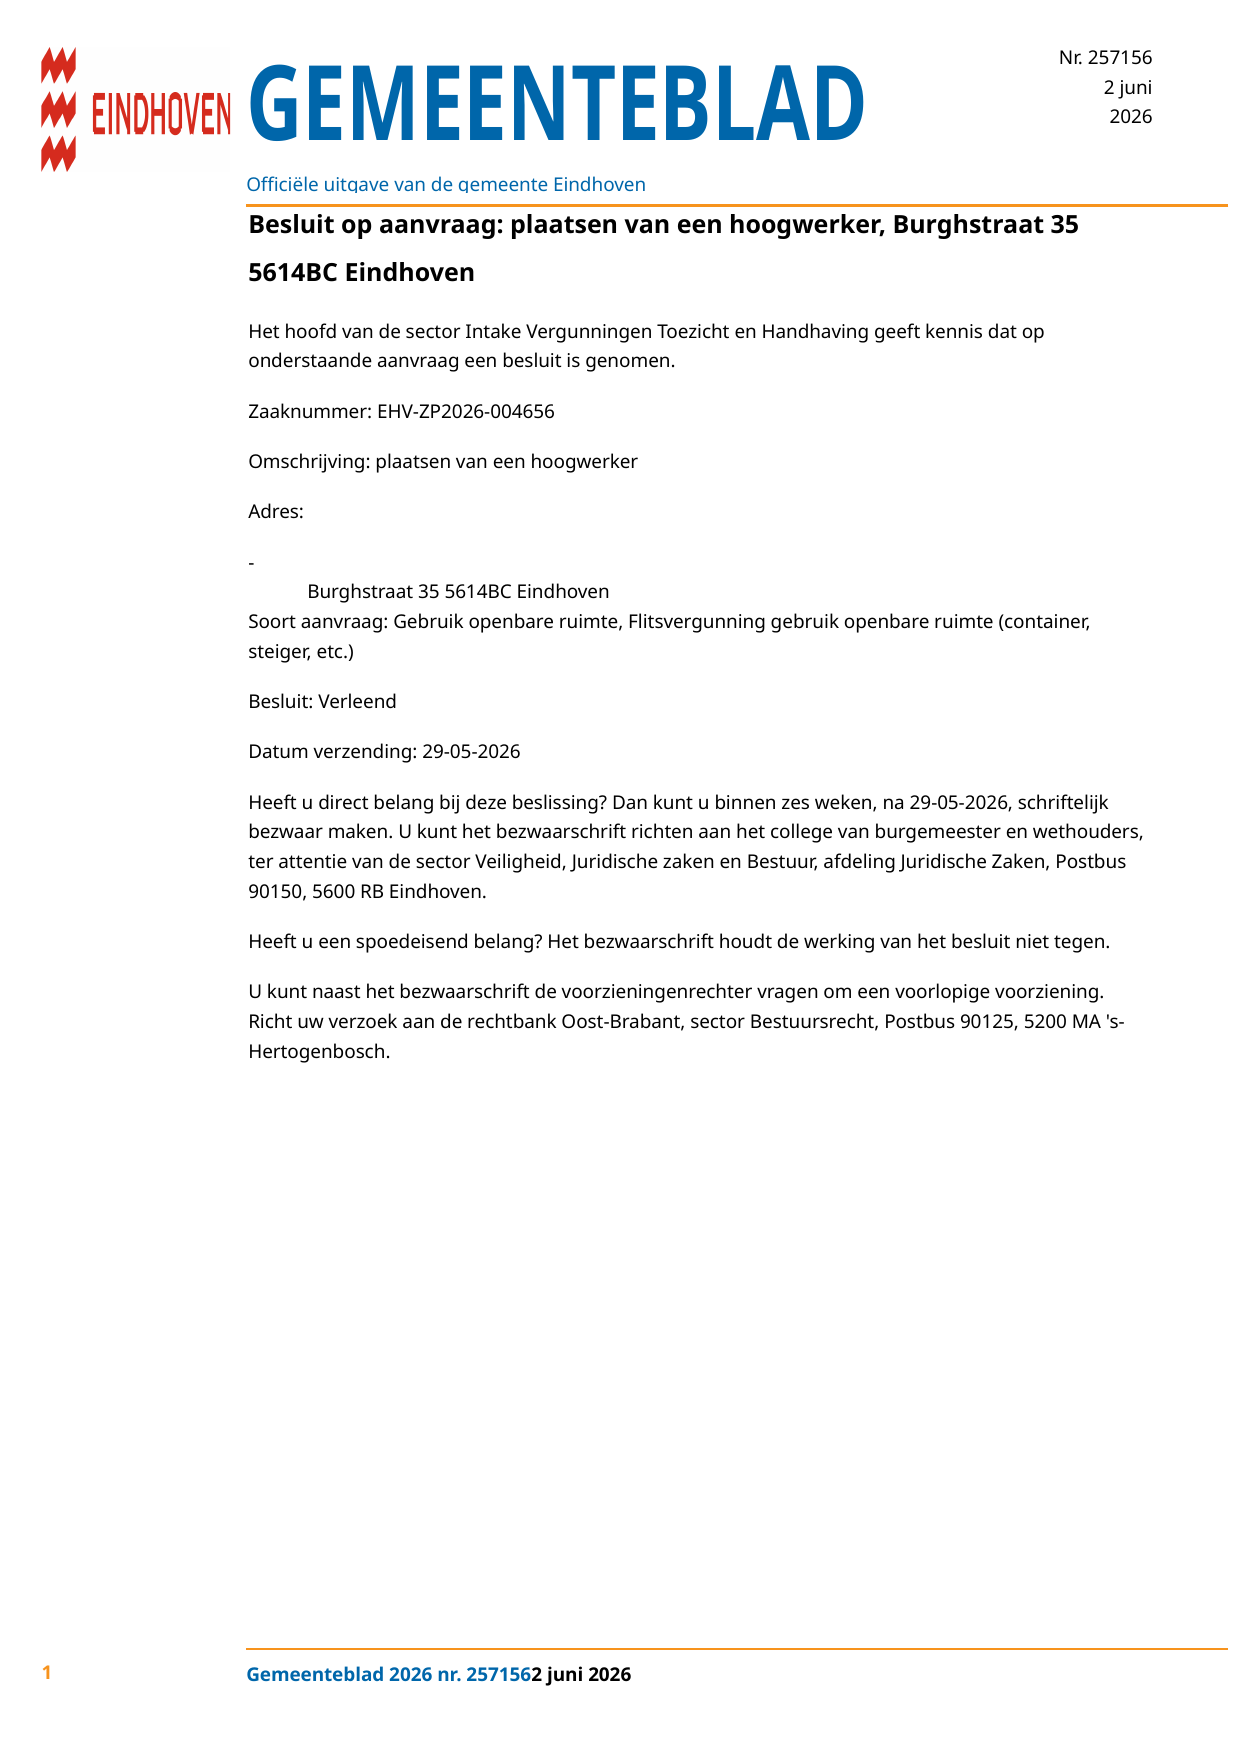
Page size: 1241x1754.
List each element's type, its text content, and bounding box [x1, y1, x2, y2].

text Zaaknummer: EHV-ZP2026-004656 [248, 398, 1152, 424]
text Heeft u een spoedeisend belang? Het bezwaarschrift houdt de werking van het besluit niet tegen. [248, 928, 1152, 954]
text Besluit op aanvraag: plaatsen van een hoogwerker, Burghstraat 35 5614BC Eindhoven [248, 207, 1152, 288]
text Heeft u direct belang bij deze beslissing? Dan kunt u binnen zes weken, na 29-05-2026, schriftelijk bezwaar maken. U kunt het bezwaarschrift richten aan het college van burgemeester en wethouders, ter attentie van de sector Veiligheid, Juridische zaken en Bestuur, afdeling Juridische Zaken, Postbus 90150, 5600 RB Eindhoven. [248, 789, 1152, 904]
list Burghstraat 35 5614BC Eindhoven [248, 579, 1152, 604]
text Het hoofd van de sector Intake Vergunningen Toezicht en Handhaving geeft kennis dat op onderstaande aanvraag een besluit is genomen. [248, 318, 1152, 373]
text Adres: [248, 499, 1152, 524]
text Besluit: Verleend [248, 688, 1152, 714]
text Omschrijving: plaatsen van een hoogwerker [248, 448, 1152, 474]
text Datum verzending: 29-05-2026 [248, 739, 1152, 764]
text Soort aanvraag: Gebruik openbare ruimte, Flitsvergunning gebruik openbare ruimte (container, steiger, etc.) [248, 608, 1152, 664]
picture [41, 47, 231, 172]
text U kunt naast het bezwaarschrift de voorzieningenrechter vragen om een voorlopige voorziening. Richt uw verzoek aan de rechtbank Oost-Brabant, sector Bestuursrecht, Postbus 90125, 5200 MA 's-Hertogenbosch. [248, 979, 1152, 1064]
